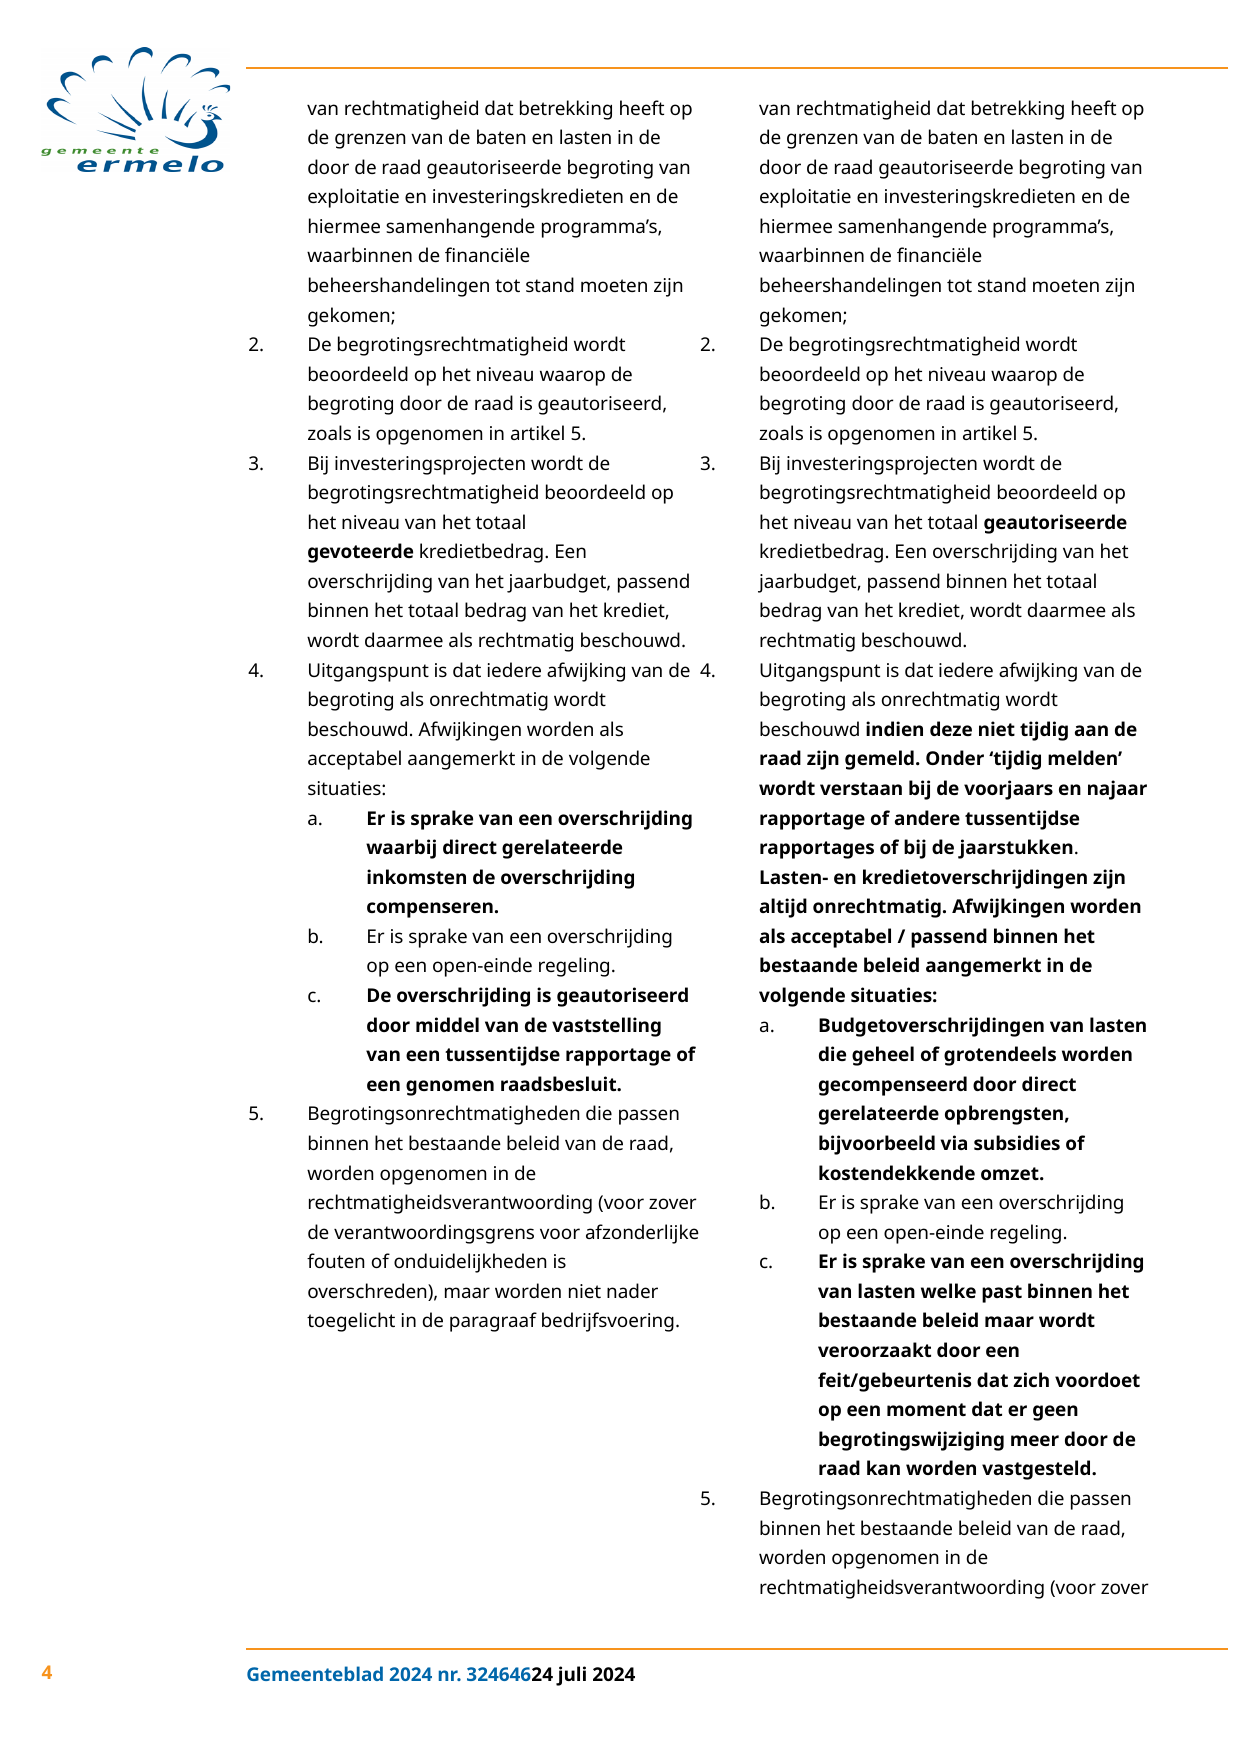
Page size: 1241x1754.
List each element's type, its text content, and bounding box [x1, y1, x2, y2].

table_cell van rechtmatigheid dat betrekking heeft op de grenzen van de baten en lasten in de door de raad geautoriseerde begroting van exploitatie en investeringskredieten en de hiermee samenhangende programma’s, waarbinnen de financiële beheershandelingen tot stand moeten zijn gekomen; De begrotingsrechtmatigheid wordt beoordeeld op het niveau waarop de begroting door de raad is geautoriseerd, zoals is opgenomen in artikel 5. Bij investeringsprojecten wordt de begrotingsrechtmatigheid beoordeeld op het niveau van het totaal geautoriseerde kredietbedrag. Een overschrijding van het jaarbudget, passend binnen het totaal bedrag van het krediet, wordt daarmee als rechtmatig beschouwd. Uitgangspunt is dat iedere afwijking van de begroting als onrechtmatig wordt beschouwd indien deze niet tijdig aan de raad zijn gemeld. Onder ‘tijdig melden’ wordt verstaan bij de voorjaars en najaar rapportage of andere tussentijdse rapportages of bij de jaarstukken. Lasten- en kredietoverschrijdingen zijn altijd onrechtmatig. Afwijkingen worden als acceptabel / passend binnen het bestaande beleid aangemerkt in de volgende situaties: Budgetoverschrijdingen van lasten die geheel of grotendeels worden gecompenseerd door direct gerelateerde opbrengsten, bijvoorbeeld via subsidies of kostendekkende omzet. Er is sprake van een overschrijding op een open-einde regeling. Er is sprake van een overschrijding van lasten welke past binnen het bestaande beleid maar wordt veroorzaakt door een feit/gebeurtenis dat zich voordoet op een moment dat er geen begrotingswijziging meer door de raad kan worden vastgesteld. Begrotingsonrechtmatigheden die passen binnen het bestaande beleid van de raad, worden opgenomen in de rechtmatigheidsverantwoording (voor zover [700, 95, 1152, 1600]
table_cell van rechtmatigheid dat betrekking heeft op de grenzen van de baten en lasten in de door de raad geautoriseerde begroting van exploitatie en investeringskredieten en de hiermee samenhangende programma’s, waarbinnen de financiële beheershandelingen tot stand moeten zijn gekomen; De begrotingsrechtmatigheid wordt beoordeeld op het niveau waarop de begroting door de raad is geautoriseerd, zoals is opgenomen in artikel 5. Bij investeringsprojecten wordt de begrotingsrechtmatigheid beoordeeld op het niveau van het totaal gevoteerde kredietbedrag. Een overschrijding van het jaarbudget, passend binnen het totaal bedrag van het krediet, wordt daarmee als rechtmatig beschouwd. Uitgangspunt is dat iedere afwijking van de begroting als onrechtmatig wordt beschouwd. Afwijkingen worden als acceptabel aangemerkt in de volgende situaties: Er is sprake van een overschrijding waarbij direct gerelateerde inkomsten de overschrijding compenseren. Er is sprake van een overschrijding op een open-einde regeling. De overschrijding is geautoriseerd door middel van de vaststelling van een tussentijdse rapportage of een genomen raadsbesluit. Begrotingsonrechtmatigheden die passen binnen het bestaande beleid van de raad, worden opgenomen in de rechtmatigheidsverantwoording (voor zover de verantwoordingsgrens voor afzonderlijke fouten of onduidelijkheden is overschreden), maar worden niet nader toegelicht in de paragraaf bedrijfsvoering. [248, 95, 700, 1600]
picture [41, 47, 231, 172]
